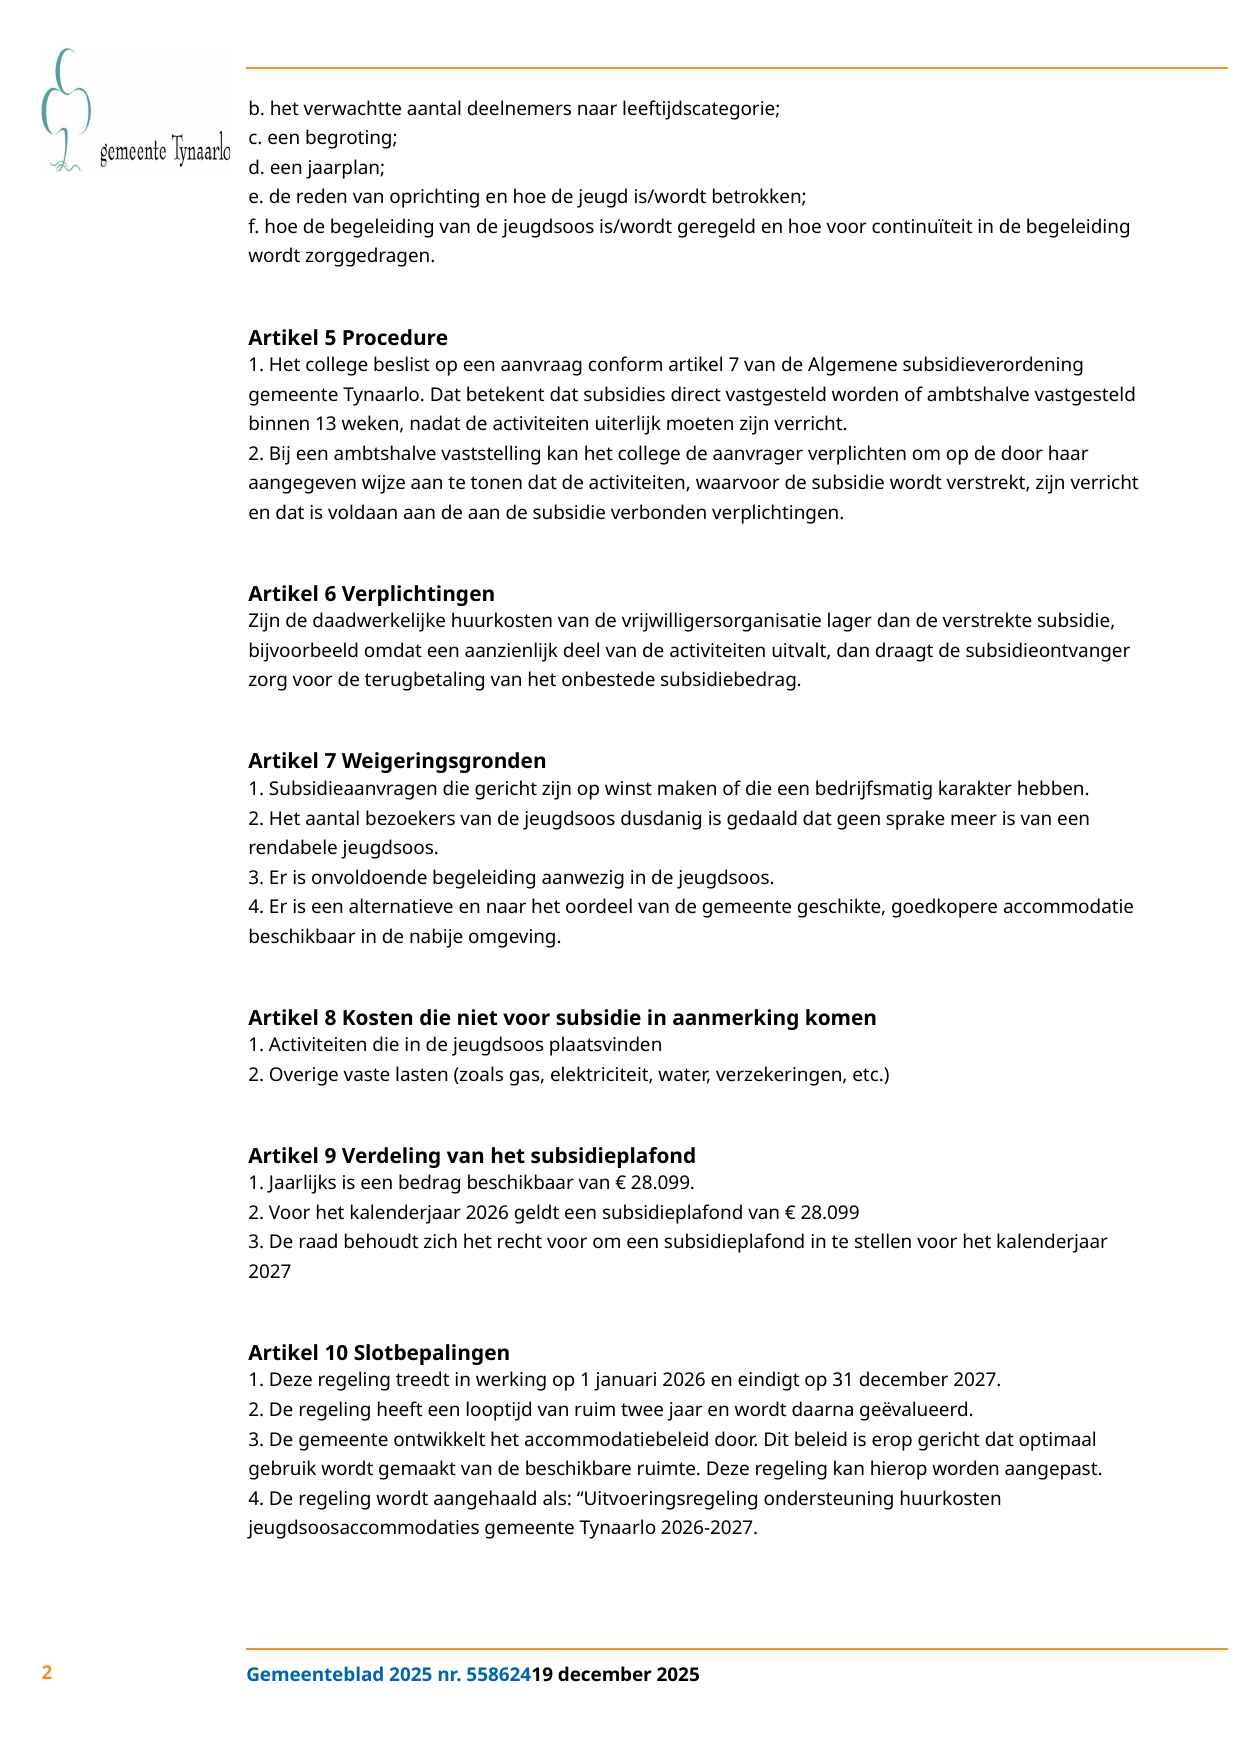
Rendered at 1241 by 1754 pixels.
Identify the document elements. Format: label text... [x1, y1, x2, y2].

text c. een begroting; [248, 124, 1152, 150]
text d. een jaarplan; [248, 154, 1152, 180]
picture [41, 47, 231, 172]
text 1. Deze regeling treedt in werking op 1 januari 2026 en eindigt op 31 december 2027. [248, 1367, 1152, 1392]
text Artikel 6 Verplichtingen [248, 579, 1152, 607]
text 2. Bij een ambtshalve vaststelling kan het college de aanvrager verplichten om op de door haar aangegeven wijze aan te tonen dat de activiteiten, waarvoor de subsidie wordt verstrekt, zijn verricht en dat is voldaan aan de aan de subsidie verbonden verplichtingen. [248, 440, 1152, 525]
text 3. De raad behoudt zich het recht voor om een subsidieplafond in te stellen voor het kalenderjaar 2027 [248, 1229, 1152, 1284]
text 1. Subsidieaanvragen die gericht zijn op winst maken of die een bedrijfsmatig karakter hebben. [248, 775, 1152, 801]
text 4. Er is een alternatieve en naar het oordeel van de gemeente geschikte, goedkopere accommodatie beschikbaar in de nabije omgeving. [248, 893, 1152, 949]
text 4. De regeling wordt aangehaald als: “Uitvoeringsregeling ondersteuning huurkosten jeugdsoosaccommodaties gemeente Tynaarlo 2026-2027. [248, 1485, 1152, 1540]
text Artikel 8 Kosten die niet voor subsidie in aanmerking komen [248, 1003, 1152, 1031]
text b. het verwachtte aantal deelnemers naar leeftijdscategorie; [248, 95, 1152, 121]
text 3. Er is onvoldoende begeleiding aanwezig in de jeugdsoos. [248, 864, 1152, 889]
text 3. De gemeente ontwikkelt het accommodatiebeleid door. Dit beleid is erop gericht dat optimaal gebruik wordt gemaakt van de beschikbare ruimte. Deze regeling kan hierop worden aangepast. [248, 1426, 1152, 1481]
text 2. Overige vaste lasten (zoals gas, elektriciteit, water, verzekeringen, etc.) [248, 1061, 1152, 1087]
text 1. Jaarlijks is een bedrag beschikbaar van € 28.099. [248, 1169, 1152, 1195]
text 1. Het college beslist op een aanvraag conform artikel 7 van de Algemene subsidieverordening gemeente Tynaarlo. Dat betekent dat subsidies direct vastgesteld worden of ambtshalve vastgesteld binnen 13 weken, nadat de activiteiten uiterlijk moeten zijn verricht. [248, 351, 1152, 436]
text Artikel 5 Procedure [248, 323, 1152, 351]
text Artikel 7 Weigeringsgronden [248, 747, 1152, 775]
text Zijn de daadwerkelijke huurkosten van de vrijwilligersorganisatie lager dan de verstrekte subsidie, bijvoorbeeld omdat een aanzienlijk deel van de activiteiten uitvalt, dan draagt de subsidieontvanger zorg voor de terugbetaling van het onbestede subsidiebedrag. [248, 607, 1152, 692]
text 2. Het aantal bezoekers van de jeugdsoos dusdanig is gedaald dat geen sprake meer is van een rendabele jeugdsoos. [248, 805, 1152, 860]
text e. de reden van oprichting en hoe de jeugd is/wordt betrokken; [248, 183, 1152, 209]
text 2. De regeling heeft een looptijd van ruim twee jaar en wordt daarna geëvalueerd. [248, 1396, 1152, 1422]
text 1. Activiteiten die in de jeugdsoos plaatsvinden [248, 1031, 1152, 1057]
text Artikel 10 Slotbepalingen [248, 1338, 1152, 1367]
text f. hoe de begeleiding van de jeugdsoos is/wordt geregeld en hoe voor continuïteit in de begeleiding wordt zorggedragen. [248, 213, 1152, 268]
text Artikel 9 Verdeling van het subsidieplafond [248, 1141, 1152, 1169]
text 2. Voor het kalenderjaar 2026 geldt een subsidieplafond van € 28.099 [248, 1199, 1152, 1225]
